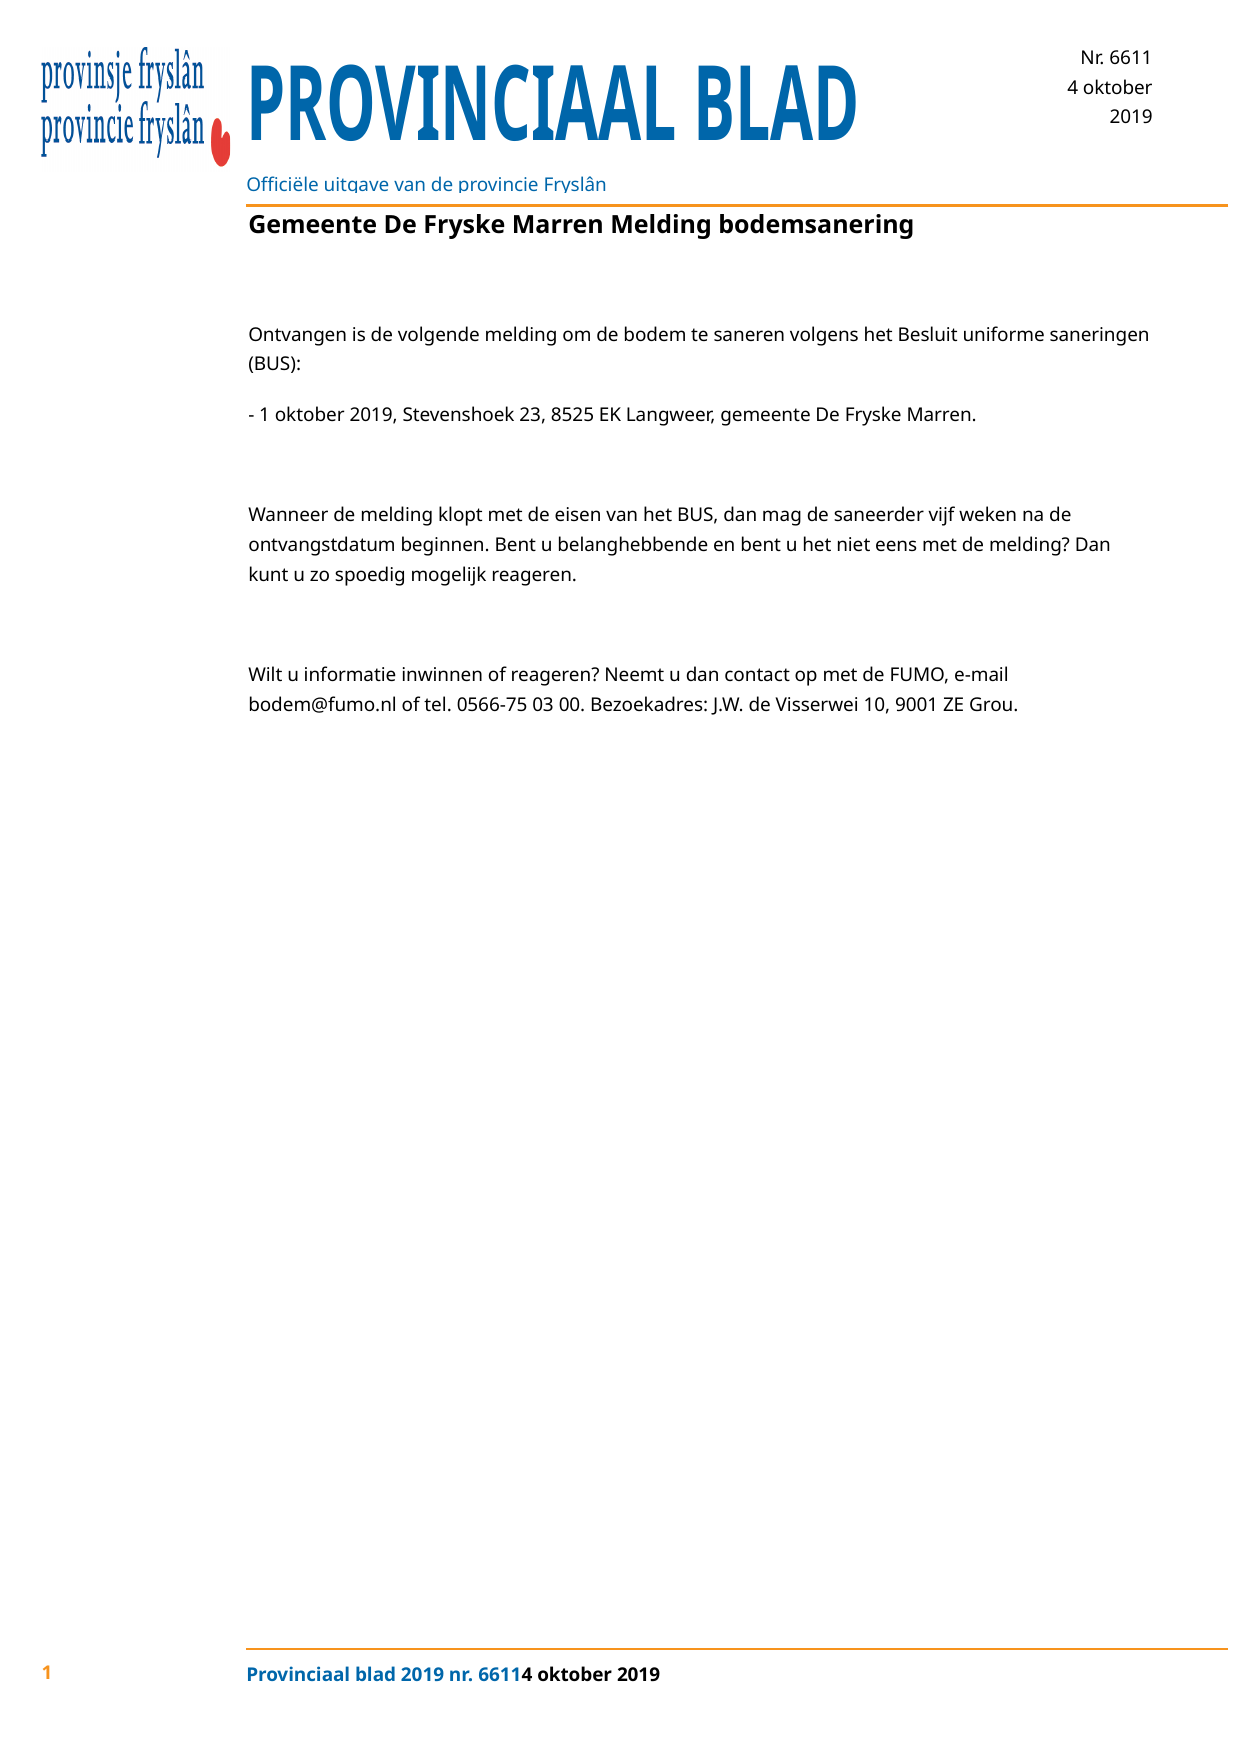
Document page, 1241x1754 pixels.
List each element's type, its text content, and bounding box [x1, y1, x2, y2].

text Gemeente De Fryske Marren Melding bodemsanering [248, 207, 1152, 241]
text Wanneer de melding klopt met de eisen van het BUS, dan mag de saneerder vijf weken na de ontvangstdatum beginnen. Bent u belanghebbende en bent u het niet eens met de melding? Dan kunt u zo spoedig mogelijk reageren. [248, 502, 1152, 586]
picture [41, 47, 231, 172]
text - 1 oktober 2019, Stevenshoek 23, 8525 EK Langweer, gemeente De Fryske Marren. [248, 401, 1152, 426]
text Ontvangen is de volgende melding om de bodem te saneren volgens het Besluit uniforme saneringen (BUS): [248, 321, 1152, 376]
text Wilt u informatie inwinnen of reageren? Neemt u dan contact op met de FUMO, e-mail bodem@fumo.nl of tel. 0566-75 03 00. Bezoekadres: J.W. de Visserwei 10, 9001 ZE Grou. [248, 662, 1152, 717]
